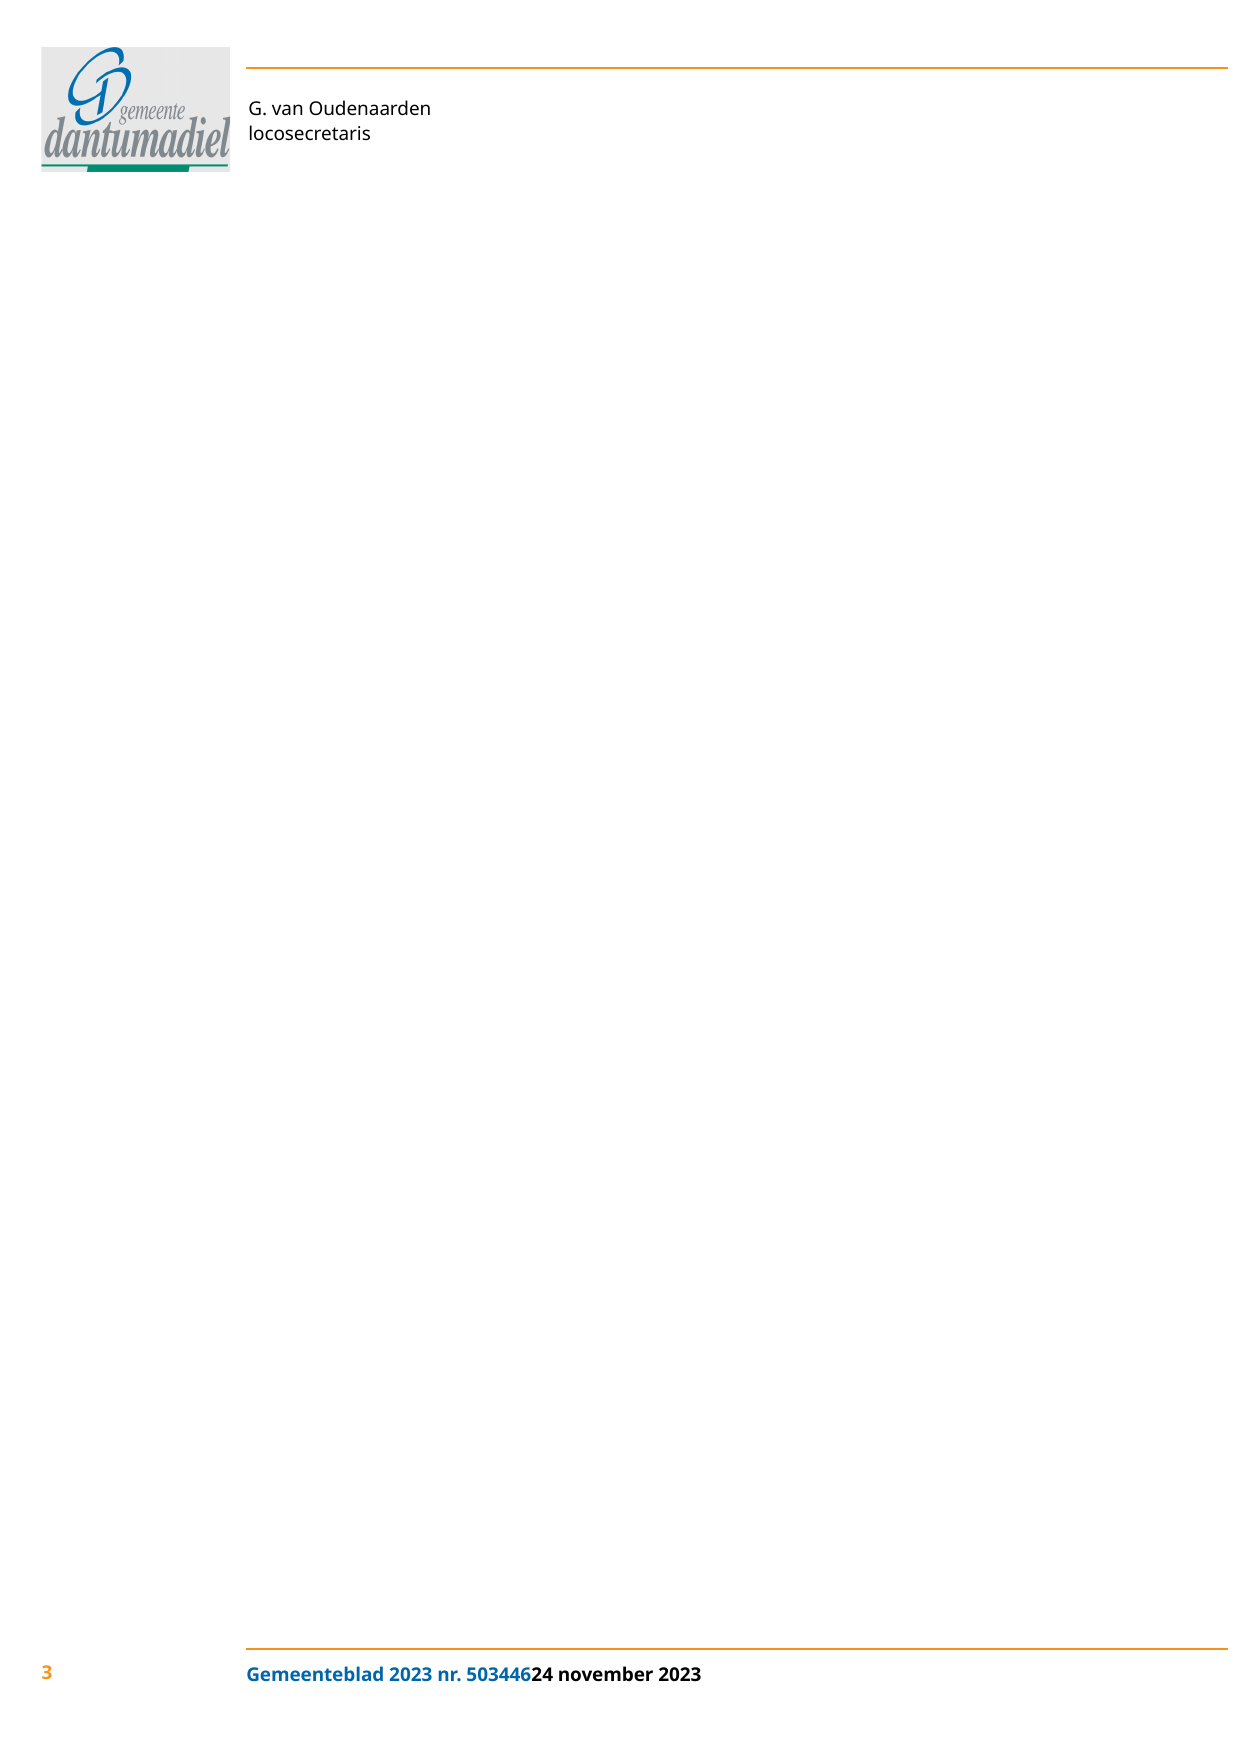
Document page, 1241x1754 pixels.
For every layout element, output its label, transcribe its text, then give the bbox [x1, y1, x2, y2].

picture [41, 47, 231, 172]
text G. van Oudenaarden [248, 95, 1152, 121]
text locosecretaris [248, 121, 1152, 146]
